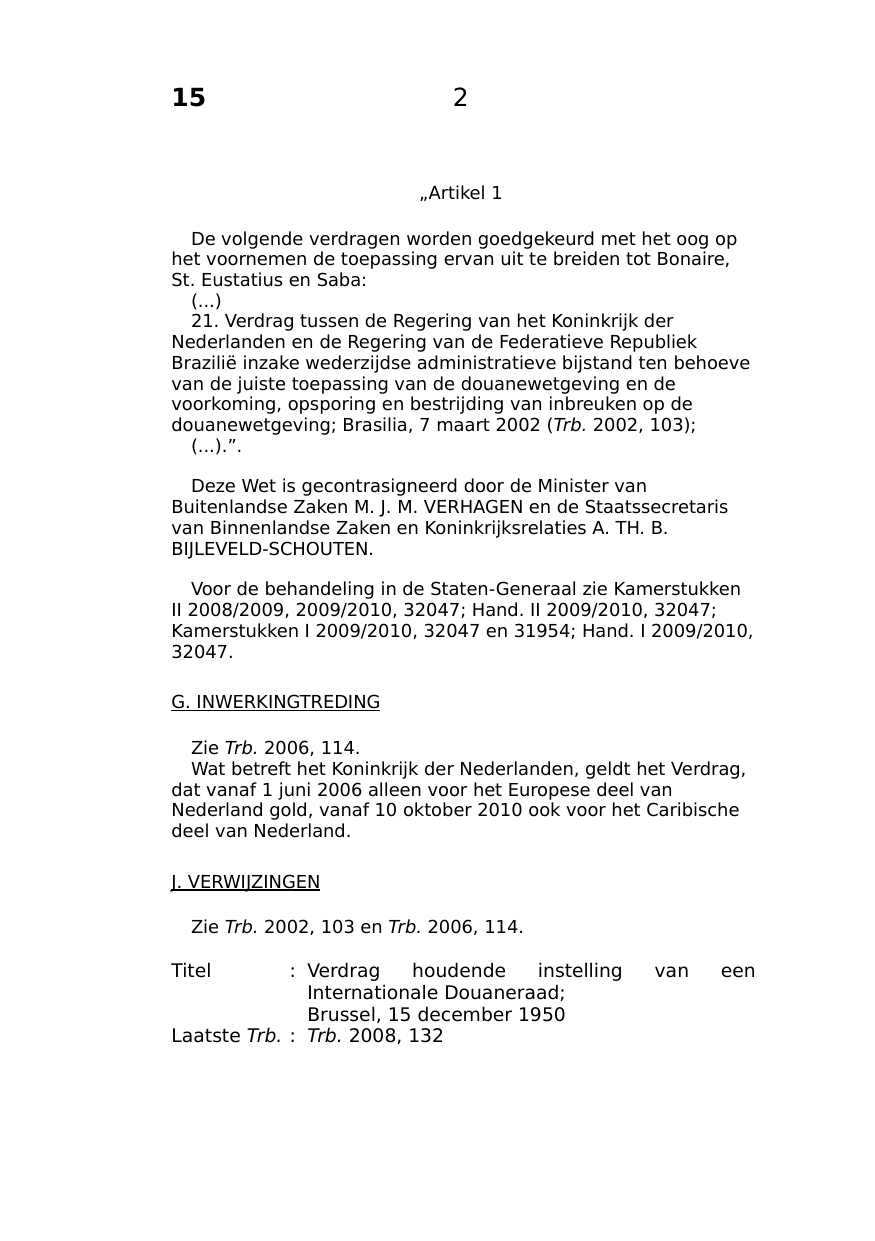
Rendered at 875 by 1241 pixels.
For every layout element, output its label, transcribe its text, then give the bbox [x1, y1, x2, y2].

text De volgende verdragen worden goedgekeurd met het oog op het voornemen de toepassing ervan uit te breiden tot Bonaire, St. Eustatius en Saba: [171, 228, 756, 291]
text Zie Trb. 2006, 114. [171, 738, 756, 759]
table_cell Laatste Trb. [171, 1026, 289, 1047]
text (...).”. [171, 436, 756, 456]
subtitle „Artikel 1 [171, 183, 756, 203]
text Zie Trb. 2002, 103 en Trb. 2006, 114. [171, 917, 756, 938]
text Voor de behandeling in de Staten-Generaal zie Kamerstukken II 2008/2009, 2009/2010, 32047; Hand. II 2009/2010, 32047; Kamerstukken I 2009/2010, 32047 en 31954; Hand. I 2009/2010, 32047. [171, 579, 756, 662]
subtitle G. INWERKINGTREDING [171, 692, 756, 713]
table_header : [289, 960, 307, 1026]
table_cell Trb. 2008, 132 [307, 1026, 756, 1047]
table_header Verdrag houdende instelling van een Internationale Douaneraad; Brussel, 15 december 1950 [307, 960, 756, 1026]
text Wat betreft het Koninkrijk der Nederlanden, geldt het Verdrag, dat vanaf 1 juni 2006 alleen voor het Europese deel van Nederland gold, vanaf 10 oktober 2010 ook voor het Caribische deel van Nederland. [171, 759, 756, 842]
text Deze Wet is gecontrasigneerd door de Minister van Buitenlandse Zaken M. J. M. VERHAGEN en de Staatssecretaris van Binnenlandse Zaken en Koninkrijksrelaties A. TH. B. BIJLEVELD-SCHOUTEN. [171, 476, 756, 559]
table_header Titel [171, 960, 289, 1026]
text 21. Verdrag tussen de Regering van het Koninkrijk der Nederlanden en de Regering van de Federatieve Republiek Brazilië inzake wederzijdse administratieve bijstand ten behoeve van de juiste toepassing van de douanewetgeving en de voorkoming, opsporing en bestrijding van inbreuken op de douanewetgeving; Brasilia, 7 maart 2002 (Trb. 2002, 103); [171, 311, 756, 436]
subtitle J. VERWIJZINGEN [171, 872, 756, 892]
table_cell : [289, 1026, 307, 1047]
text (...) [171, 291, 756, 311]
